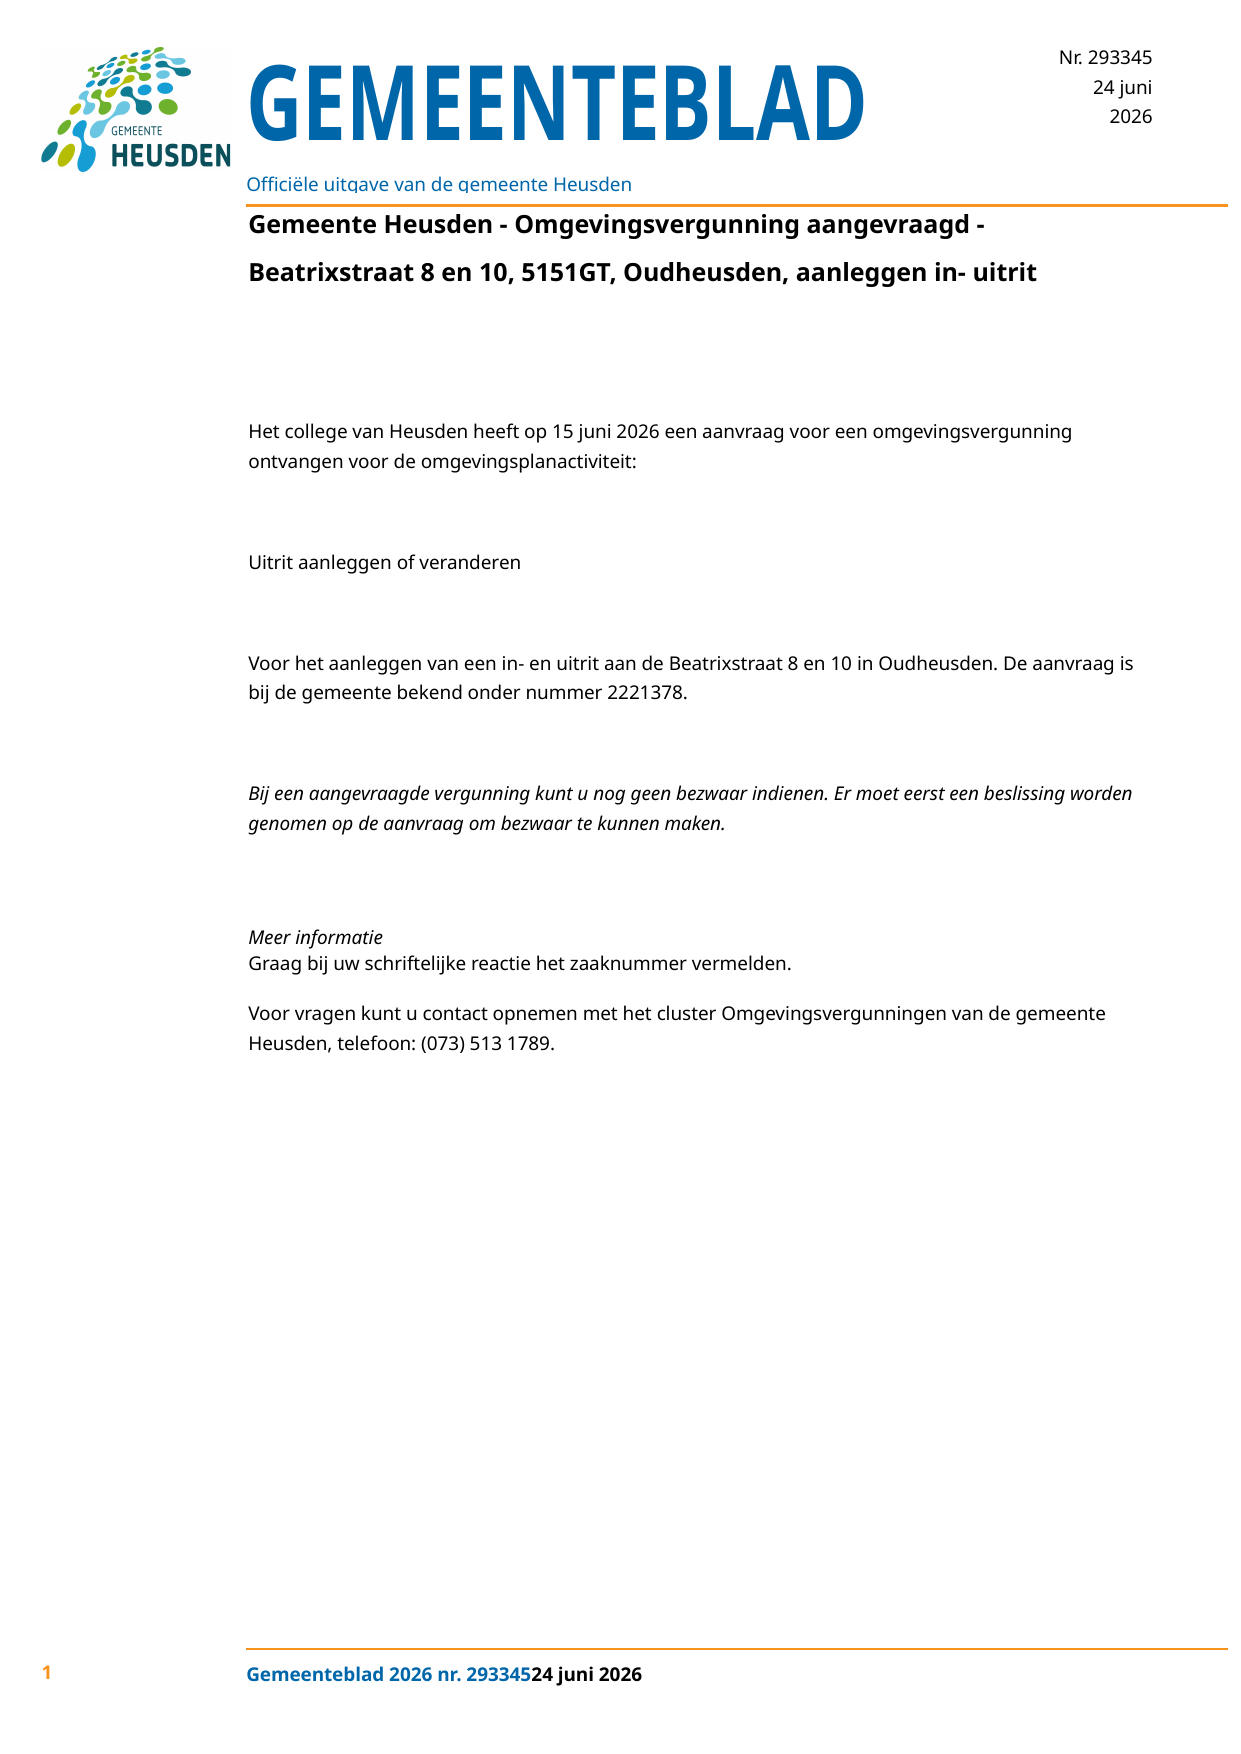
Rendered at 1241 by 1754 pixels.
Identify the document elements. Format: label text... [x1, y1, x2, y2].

text Meer informatie [248, 924, 1152, 950]
text Voor vragen kunt u contact opnemen met het cluster Omgevingsvergunningen van de gemeente Heusden, telefoon: (073) 513 1789. [248, 1001, 1152, 1056]
text Voor het aanleggen van een in- en uitrit aan de Beatrixstraat 8 en 10 in Oudheusden. De aanvraag is bij de gemeente bekend onder nummer 2221378. [248, 650, 1152, 705]
text Graag bij uw schriftelijke reactie het zaaknummer vermelden. [248, 950, 1152, 976]
text Gemeente Heusden - Omgevingsvergunning aangevraagd - Beatrixstraat 8 en 10, 5151GT, Oudheusden, aanleggen in- uitrit [248, 207, 1152, 288]
picture [41, 47, 231, 172]
text Uitrit aanleggen of veranderen [248, 549, 1152, 575]
text Het college van Heusden heeft op 15 juni 2026 een aanvraag voor een omgevingsvergunning ontvangen voor de omgevingsplanactiviteit: [248, 419, 1152, 474]
text Bij een aangevraagde vergunning kunt u nog geen bezwaar indienen. Er moet eerst een beslissing worden genomen op de aanvraag om bezwaar te kunnen maken. [248, 780, 1152, 836]
